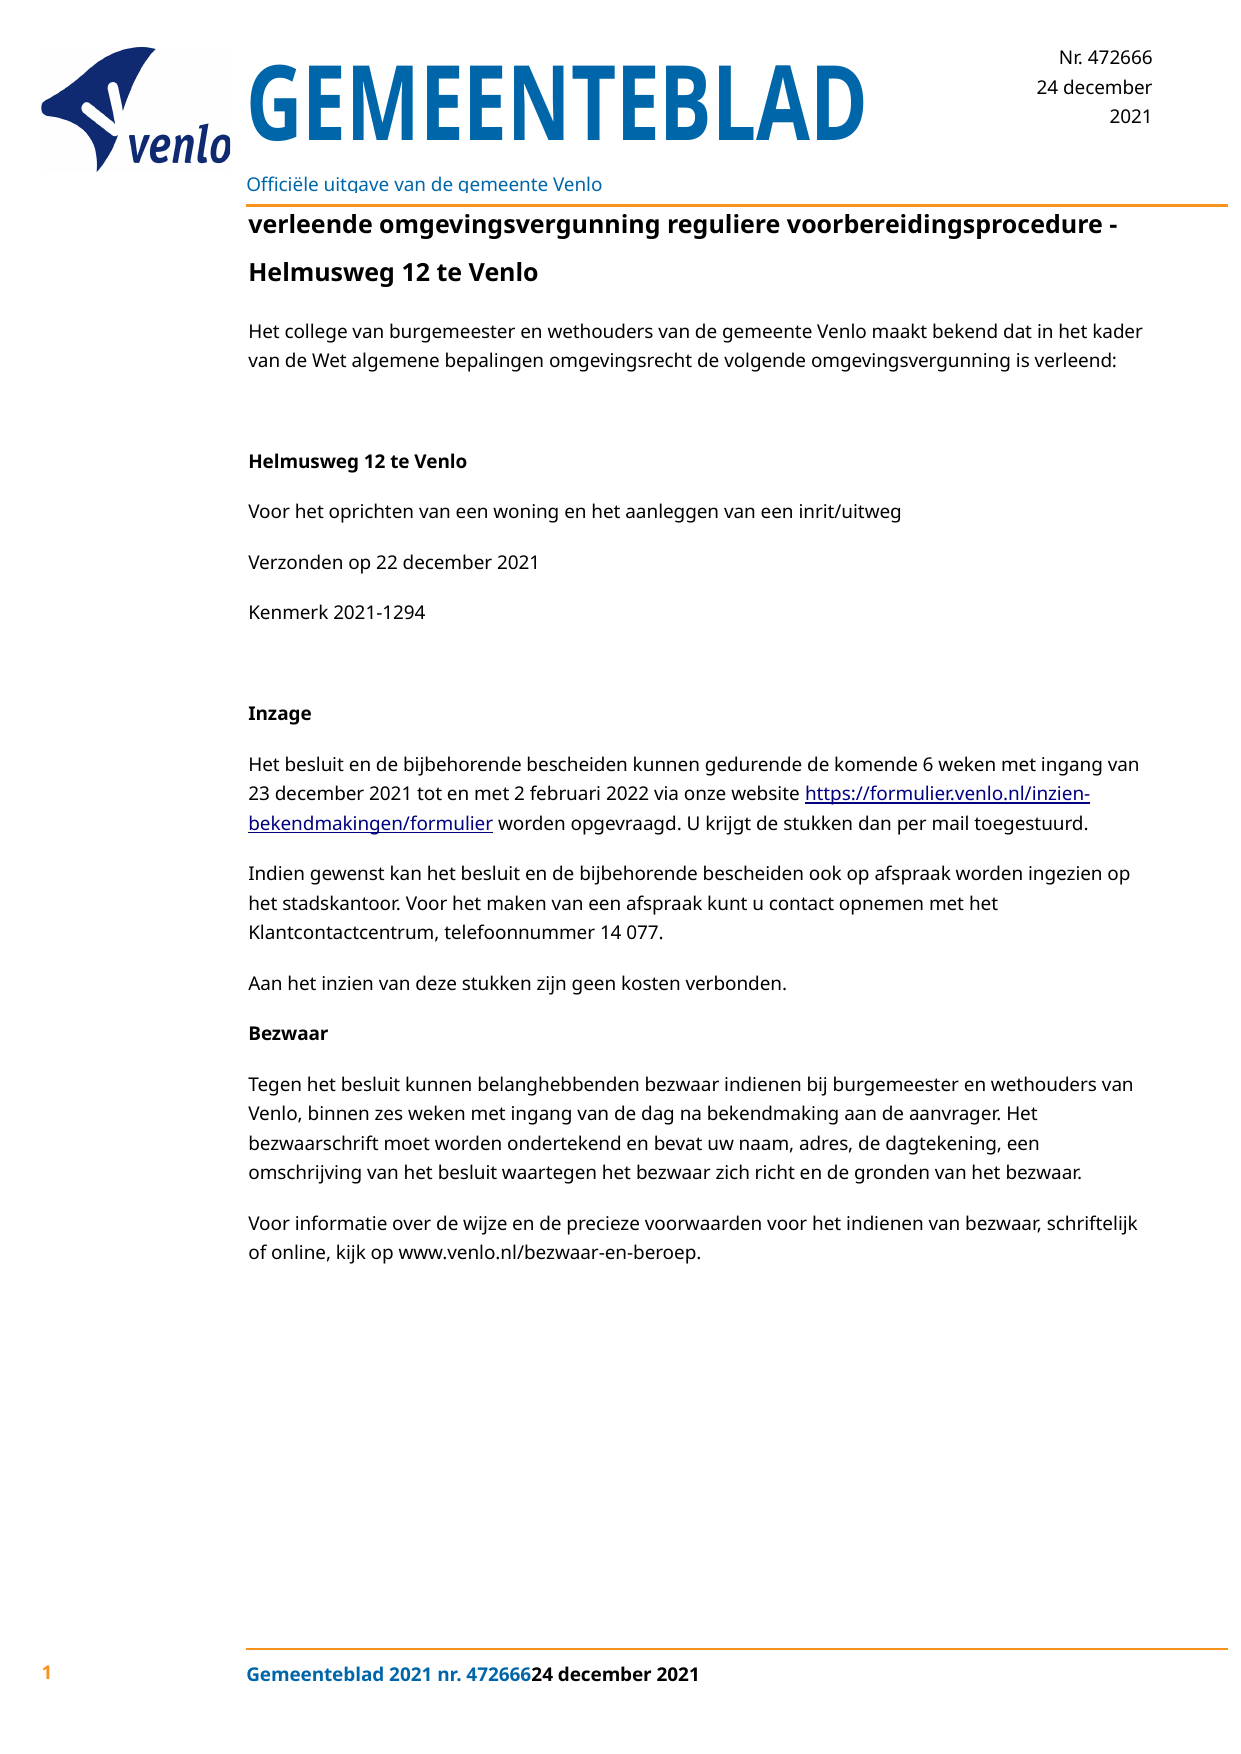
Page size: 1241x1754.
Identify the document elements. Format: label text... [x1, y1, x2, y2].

text Aan het inzien van deze stukken zijn geen kosten verbonden. [248, 970, 1152, 996]
text Het besluit en de bijbehorende bescheiden kunnen gedurende de komende 6 weken met ingang van 23 december 2021 tot en met 2 februari 2022 via onze website https://formulier.venlo.nl/inzien-bekendmakingen/formulier worden opgevraagd. U krijgt de stukken dan per mail toegestuurd. [248, 751, 1152, 836]
text Voor het oprichten van een woning en het aanleggen van een inrit/uitweg [248, 499, 1152, 524]
text verleende omgevingsvergunning reguliere voorbereidingsprocedure - Helmusweg 12 te Venlo [248, 207, 1152, 288]
text Bezwaar [248, 1020, 1152, 1046]
text Verzonden op 22 december 2021 [248, 549, 1152, 575]
text Voor informatie over de wijze en de precieze voorwaarden voor het indienen van bezwaar, schriftelijk of online, kijk op www.venlo.nl/bezwaar-en-beroep. [248, 1210, 1152, 1265]
text Indien gewenst kan het besluit en de bijbehorende bescheiden ook op afspraak worden ingezien op het stadskantoor. Voor het maken van een afspraak kunt u contact opnemen met het Klantcontactcentrum, telefoonnummer 14 077. [248, 860, 1152, 945]
picture [41, 47, 231, 172]
text Het college van burgemeester en wethouders van de gemeente Venlo maakt bekend dat in het kader van de Wet algemene bepalingen omgevingsrecht de volgende omgevingsvergunning is verleend: [248, 318, 1152, 373]
text Inzage [248, 700, 1152, 726]
text Tegen het besluit kunnen belanghebbenden bezwaar indienen bij burgemeester en wethouders van Venlo, binnen zes weken met ingang van de dag na bekendmaking aan de aanvrager. Het bezwaarschrift moet worden ondertekend en bevat uw naam, adres, de dagtekening, een omschrijving van het besluit waartegen het bezwaar zich richt en de gronden van het bezwaar. [248, 1071, 1152, 1185]
text Helmusweg 12 te Venlo [248, 448, 1152, 474]
text Kenmerk 2021-1294 [248, 599, 1152, 625]
